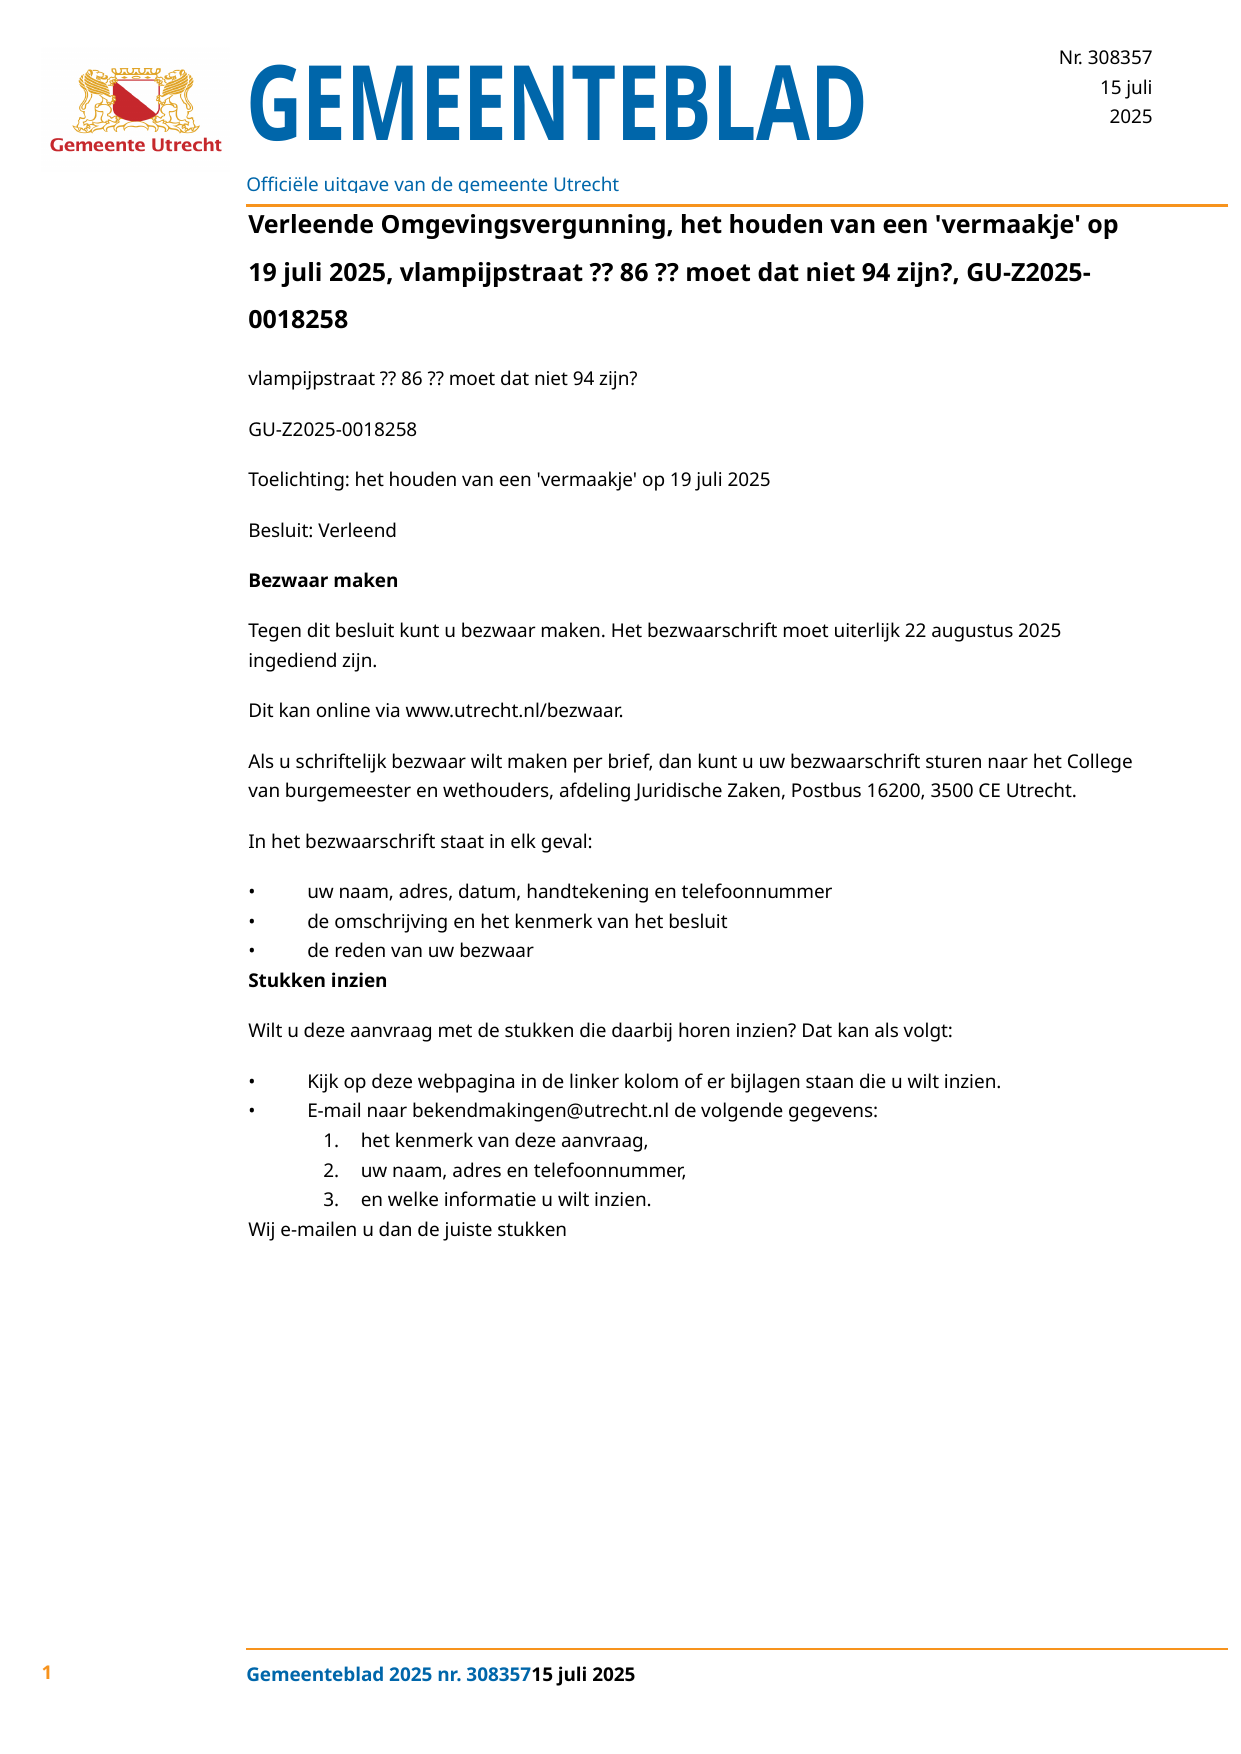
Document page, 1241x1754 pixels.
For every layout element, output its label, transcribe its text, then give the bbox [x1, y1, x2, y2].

text Verleende Omgevingsvergunning, het houden van een 'vermaakje' op 19 juli 2025, vlampijpstraat ?? 86 ?? moet dat niet 94 zijn?, GU-Z2025-0018258 [248, 207, 1152, 336]
list het kenmerk van deze aanvraag, [323, 1127, 1152, 1153]
text Toelichting: het houden van een 'vermaakje' op 19 juli 2025 [248, 466, 1152, 492]
text Dit kan online via www.utrecht.nl/bezwaar. [248, 698, 1152, 723]
text In het bezwaarschrift staat in elk geval: [248, 828, 1152, 854]
list en welke informatie u wilt inzien. [323, 1186, 1152, 1212]
list uw naam, adres en telefoonnummer, [323, 1157, 1152, 1182]
text Wij e-mailen u dan de juiste stukken [248, 1216, 1152, 1242]
text GU-Z2025-0018258 [248, 416, 1152, 442]
text Wilt u deze aanvraag met de stukken die daarbij horen inzien? Dat kan als volgt: [248, 1018, 1152, 1043]
text Besluit: Verleend [248, 517, 1152, 542]
text Stukken inzien [248, 967, 1152, 993]
text Als u schriftelijk bezwaar wilt maken per brief, dan kunt u uw bezwaarschrift sturen naar het College van burgemeester en wethouders, afdeling Juridische Zaken, Postbus 16200, 3500 CE Utrecht. [248, 748, 1152, 803]
list de reden van uw bezwaar [248, 938, 1152, 963]
text vlampijpstraat ?? 86 ?? moet dat niet 94 zijn? [248, 366, 1152, 391]
text Bezwaar maken [248, 567, 1152, 593]
list de omschrijving en het kenmerk van het besluit [248, 908, 1152, 934]
list uw naam, adres, datum, handtekening en telefoonnummer [248, 878, 1152, 904]
list E-mail naar bekendmakingen@utrecht.nl de volgende gegevens: [248, 1098, 1152, 1123]
text Tegen dit besluit kunt u bezwaar maken. Het bezwaarschrift moet uiterlijk 22 augustus 2025 ingediend zijn. [248, 618, 1152, 673]
picture [41, 47, 231, 172]
list Kijk op deze webpagina in de linker kolom of er bijlagen staan die u wilt inzien. [248, 1068, 1152, 1094]
